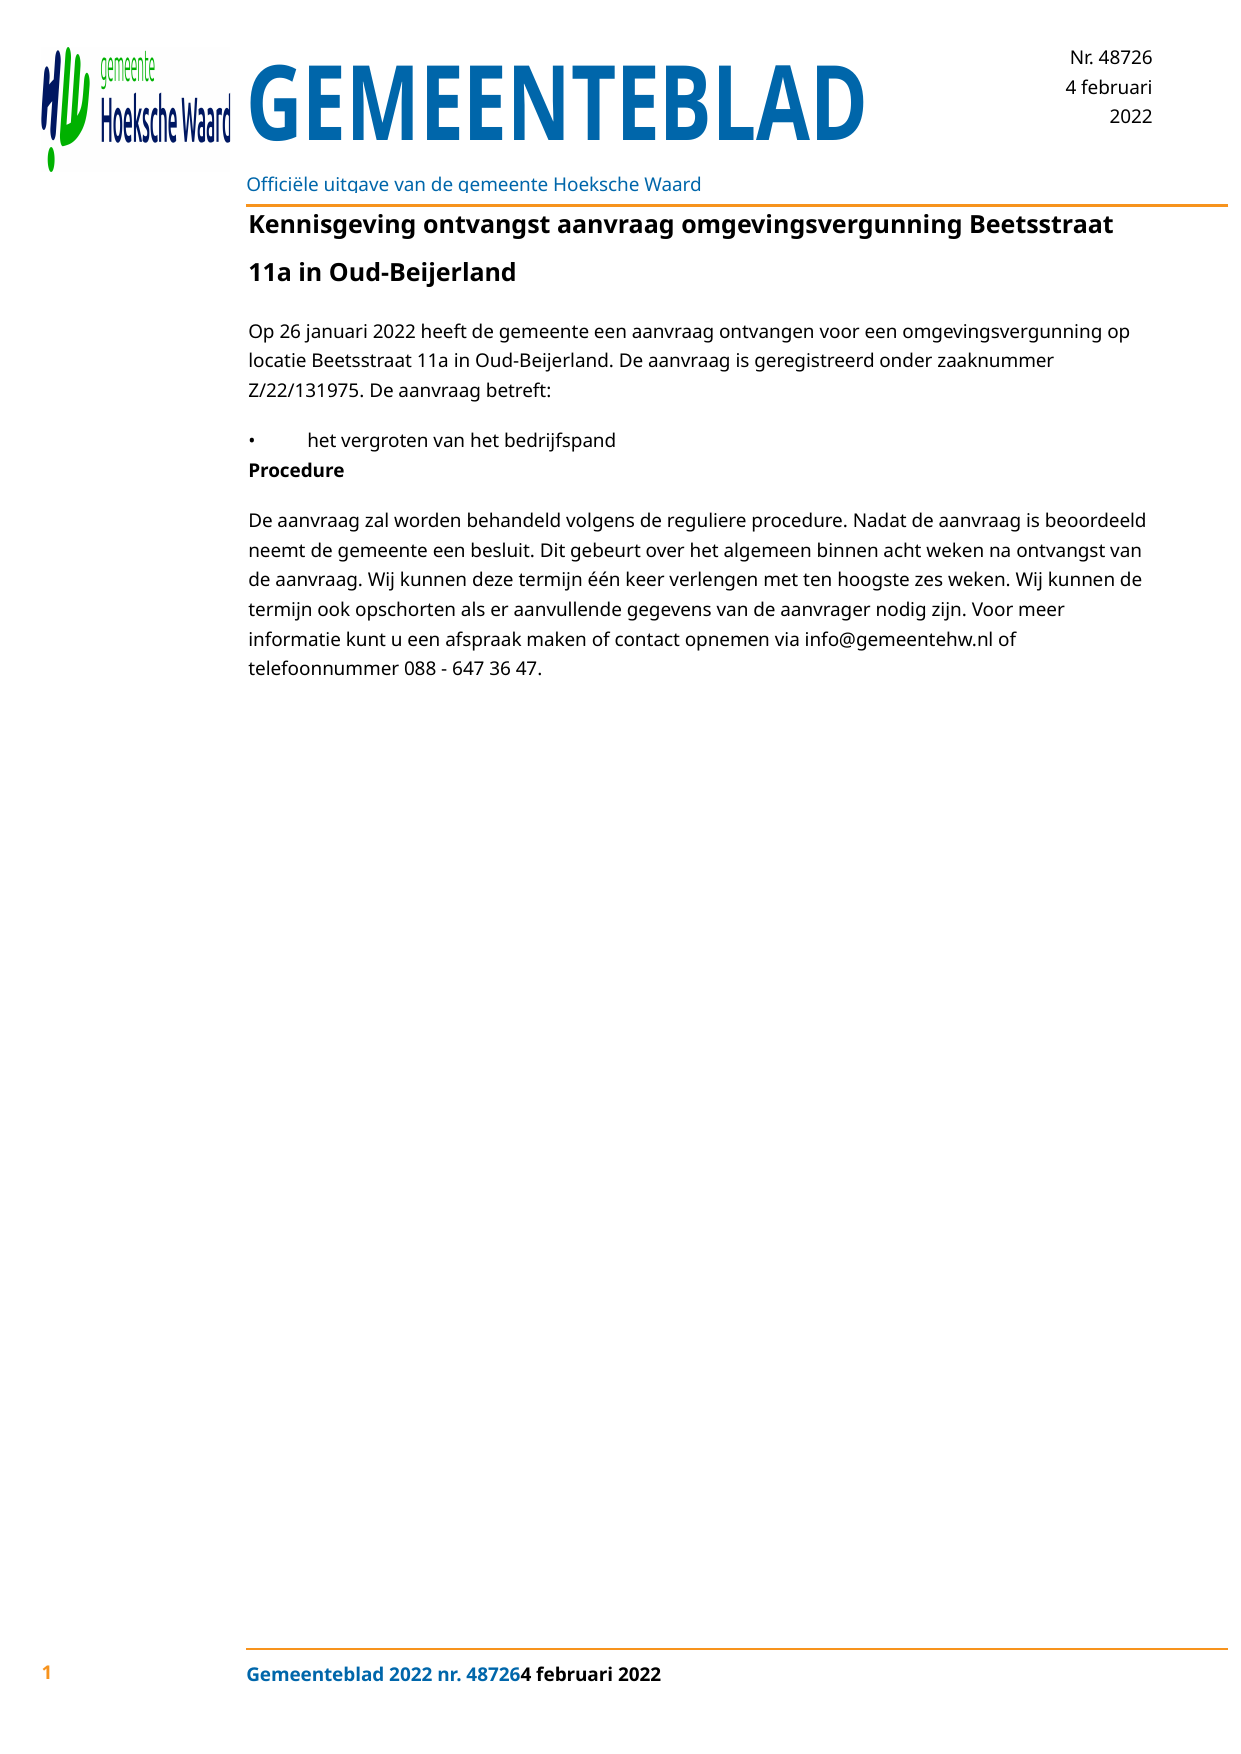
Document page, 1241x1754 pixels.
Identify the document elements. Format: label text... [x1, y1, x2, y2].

picture [41, 47, 231, 172]
text Op 26 januari 2022 heeft de gemeente een aanvraag ontvangen voor een omgevingsvergunning op locatie Beetsstraat 11a in Oud-Beijerland. De aanvraag is geregistreerd onder zaaknummer Z/22/131975. De aanvraag betreft: [248, 318, 1152, 403]
text Procedure [248, 457, 1152, 483]
text De aanvraag zal worden behandeld volgens de reguliere procedure. Nadat de aanvraag is beoordeeld neemt de gemeente een besluit. Dit gebeurt over het algemeen binnen acht weken na ontvangst van de aanvraag. Wij kunnen deze termijn één keer verlengen met ten hoogste zes weken. Wij kunnen de termijn ook opschorten als er aanvullende gegevens van de aanvrager nodig zijn. Voor meer informatie kunt u een afspraak maken of contact opnemen via info@gemeentehw.nl of telefoonnummer 088 - 647 36 47. [248, 507, 1152, 681]
list het vergroten van het bedrijfspand [248, 427, 1152, 453]
text Kennisgeving ontvangst aanvraag omgevingsvergunning Beetsstraat 11a in Oud-Beijerland [248, 207, 1152, 288]
